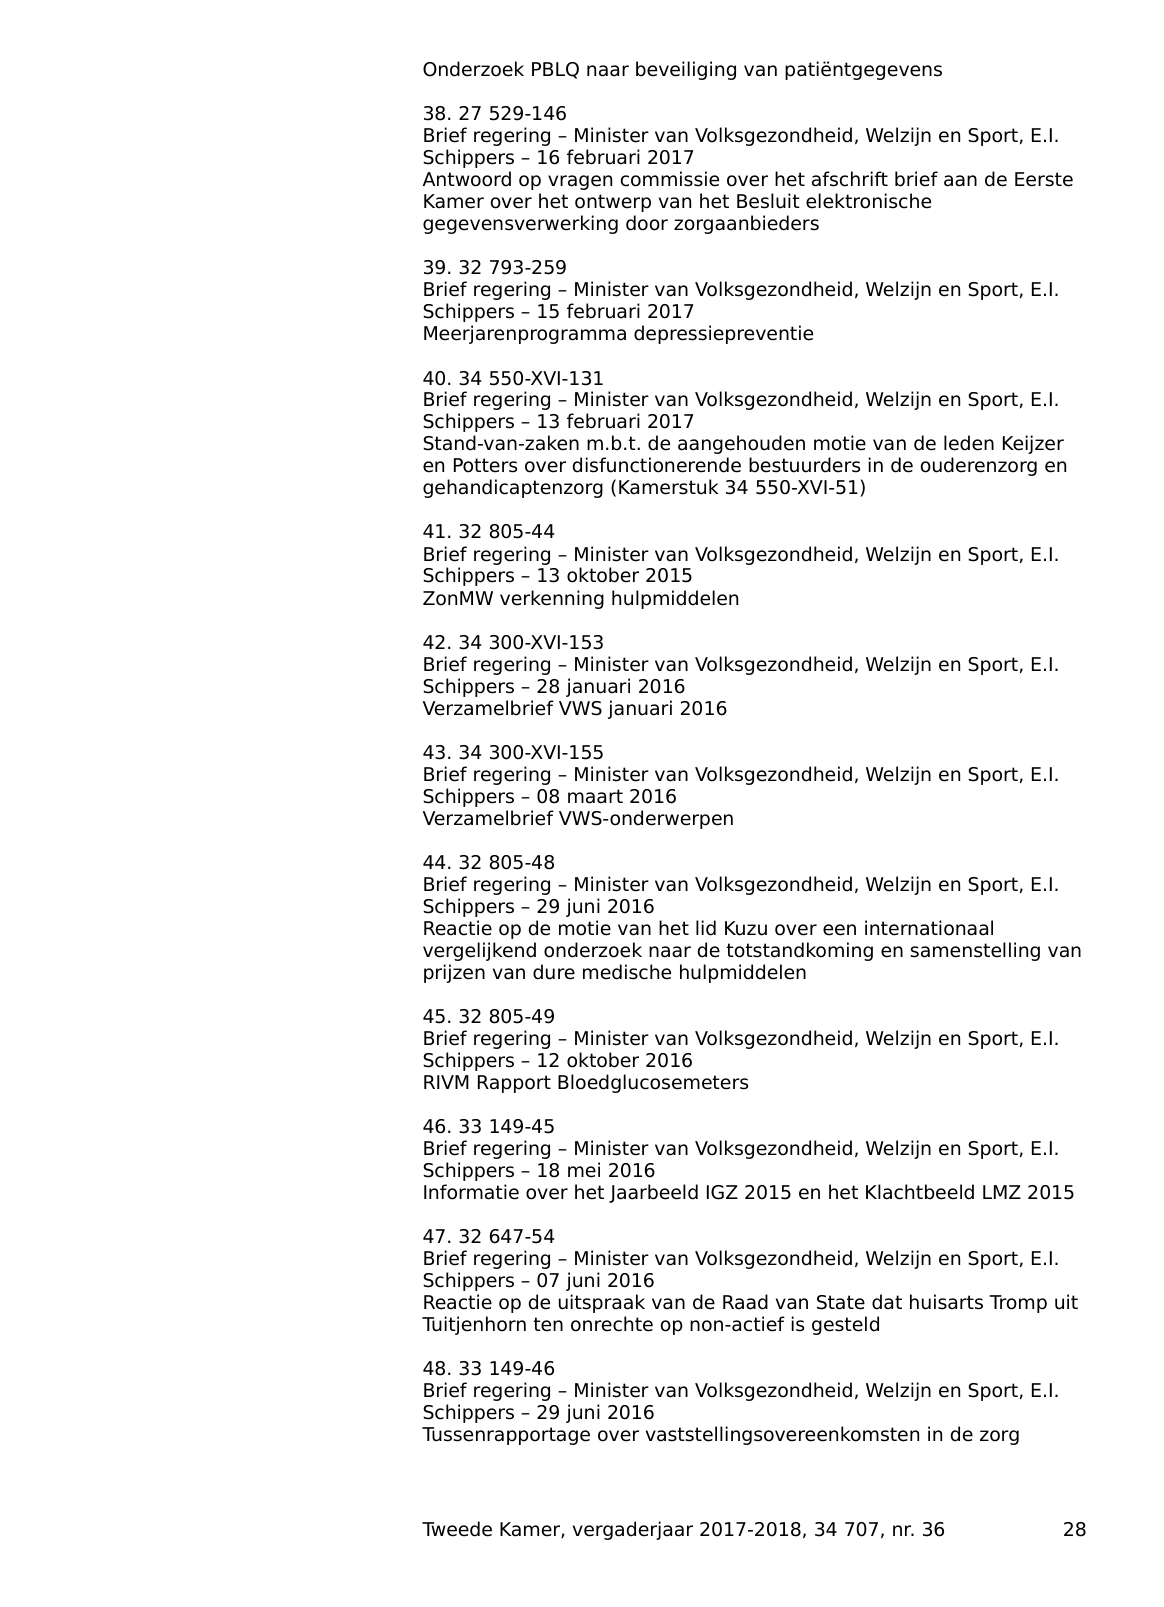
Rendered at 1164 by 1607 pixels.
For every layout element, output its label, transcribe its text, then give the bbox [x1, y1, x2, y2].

text 43. 34 300-XVI-155 [422, 742, 1087, 764]
text Brief regering – Minister van Volksgezondheid, Welzijn en Sport, E.I. Schippers – 29 juni 2016 [422, 1380, 1087, 1424]
text 47. 32 647-54 [422, 1226, 1087, 1248]
text 46. 33 149-45 [422, 1116, 1087, 1138]
text 44. 32 805-48 [422, 852, 1087, 874]
text Tussenrapportage over vaststellingsovereenkomsten in de zorg [422, 1424, 1087, 1446]
text Stand-van-zaken m.b.t. de aangehouden motie van de leden Keijzer en Potters over disfunctionerende bestuurders in de ouderenzorg en gehandicaptenzorg (Kamerstuk 34 550-XVI-51) [422, 433, 1087, 499]
text Brief regering – Minister van Volksgezondheid, Welzijn en Sport, E.I. Schippers – 29 juni 2016 [422, 874, 1087, 918]
text Verzamelbrief VWS-onderwerpen [422, 808, 1087, 829]
text 45. 32 805-49 [422, 1006, 1087, 1028]
text Brief regering – Minister van Volksgezondheid, Welzijn en Sport, E.I. Schippers – 16 februari 2017 [422, 125, 1087, 169]
text ZonMW verkenning hulpmiddelen [422, 587, 1087, 609]
text 42. 34 300-XVI-153 [422, 632, 1087, 653]
text 39. 32 793-259 [422, 257, 1087, 279]
text Brief regering – Minister van Volksgezondheid, Welzijn en Sport, E.I. Schippers – 13 februari 2017 [422, 389, 1087, 433]
text Reactie op de motie van het lid Kuzu over een internationaal vergelijkend onderzoek naar de totstandkoming en samenstelling van prijzen van dure medische hulpmiddelen [422, 918, 1087, 984]
text RIVM Rapport Bloedglucosemeters [422, 1072, 1087, 1094]
text Informatie over het Jaarbeeld IGZ 2015 en het Klachtbeeld LMZ 2015 [422, 1182, 1087, 1204]
text Brief regering – Minister van Volksgezondheid, Welzijn en Sport, E.I. Schippers – 18 mei 2016 [422, 1138, 1087, 1182]
text Brief regering – Minister van Volksgezondheid, Welzijn en Sport, E.I. Schippers – 12 oktober 2016 [422, 1028, 1087, 1072]
text Brief regering – Minister van Volksgezondheid, Welzijn en Sport, E.I. Schippers – 08 maart 2016 [422, 764, 1087, 808]
text Verzamelbrief VWS januari 2016 [422, 697, 1087, 719]
text Brief regering – Minister van Volksgezondheid, Welzijn en Sport, E.I. Schippers – 15 februari 2017 [422, 279, 1087, 323]
text Brief regering – Minister van Volksgezondheid, Welzijn en Sport, E.I. Schippers – 07 juni 2016 [422, 1248, 1087, 1292]
text 41. 32 805-44 [422, 521, 1087, 543]
text Brief regering – Minister van Volksgezondheid, Welzijn en Sport, E.I. Schippers – 28 januari 2016 [422, 653, 1087, 697]
text 48. 33 149-46 [422, 1358, 1087, 1380]
text Onderzoek PBLQ naar beveiliging van patiëntgegevens [422, 59, 1087, 81]
text Antwoord op vragen commissie over het afschrift brief aan de Eerste Kamer over het ontwerp van het Besluit elektronische gegevensverwerking door zorgaanbieders [422, 169, 1087, 235]
text Brief regering – Minister van Volksgezondheid, Welzijn en Sport, E.I. Schippers – 13 oktober 2015 [422, 543, 1087, 587]
text Meerjarenprogramma depressiepreventie [422, 323, 1087, 345]
text 38. 27 529-146 [422, 103, 1087, 125]
text 40. 34 550-XVI-131 [422, 367, 1087, 389]
text Reactie op de uitspraak van de Raad van State dat huisarts Tromp uit Tuitjenhorn ten onrechte op non-actief is gesteld [422, 1292, 1087, 1336]
